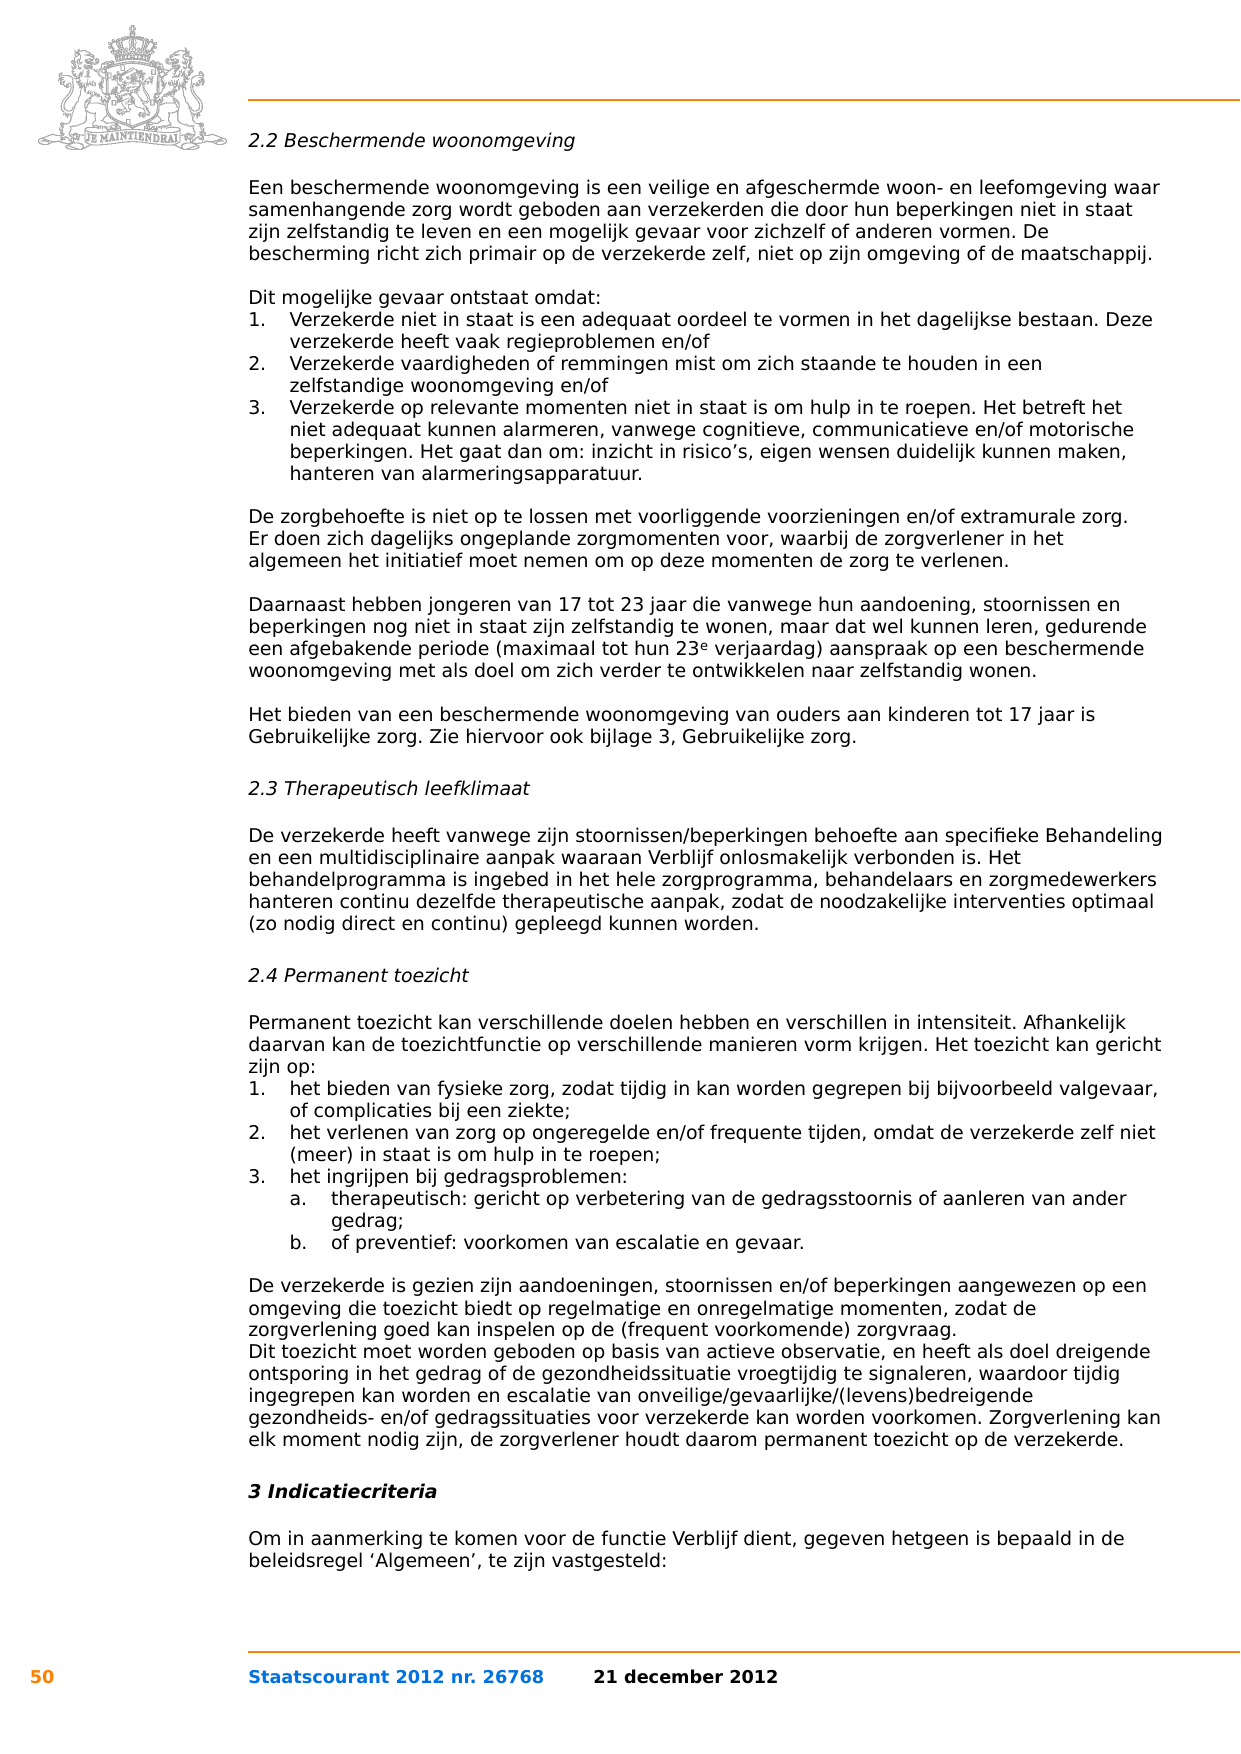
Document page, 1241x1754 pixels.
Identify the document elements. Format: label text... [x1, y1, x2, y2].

text 2. Verzekerde vaardigheden of remmingen mist om zich staande te houden in een zelfstandige woonomgeving en/of [248, 353, 1163, 397]
text a. therapeutisch: gericht op verbetering van de gedragsstoornis of aanleren van ander gedrag; [289, 1188, 1163, 1232]
text Een beschermende woonomgeving is een veilige en afgeschermde woon- en leefomgeving waar samenhangende zorg wordt geboden aan verzekerden die door hun beperkingen niet in staat zijn zelfstandig te leven en een mogelijk gevaar voor zichzelf of anderen vormen. De bescherming richt zich primair op de verzekerde zelf, niet op zijn omgeving of de maatschappij. [248, 177, 1163, 265]
subtitle 2.3 Therapeutisch leefklimaat [248, 778, 1163, 800]
text Er doen zich dagelijks ongeplande zorgmomenten voor, waarbij de zorgverlener in het algemeen het initiatief moet nemen om op deze momenten de zorg te verlenen. [248, 528, 1163, 572]
text Het bieden van een beschermende woonomgeving van ouders aan kinderen tot 17 jaar is Gebruikelijke zorg. Zie hiervoor ook bijlage 3, Gebruikelijke zorg. [248, 704, 1163, 748]
text 2. het verlenen van zorg op ongeregelde en/of frequente tijden, omdat de verzekerde zelf niet (meer) in staat is om hulp in te roepen; [248, 1122, 1163, 1166]
text 3. Verzekerde op relevante momenten niet in staat is om hulp in te roepen. Het betreft het niet adequaat kunnen alarmeren, vanwege cognitieve, communicatieve en/of motorische beperkingen. Het gaat dan om: inzicht in risico’s, eigen wensen duidelijk kunnen maken, hanteren van alarmeringsapparatuur. [248, 397, 1163, 484]
text 1. Verzekerde niet in staat is een adequaat oordeel te vormen in het dagelijkse bestaan. Deze verzekerde heeft vaak regieproblemen en/of [248, 309, 1163, 353]
text Daarnaast hebben jongeren van 17 tot 23 jaar die vanwege hun aandoening, stoornissen en beperkingen nog niet in staat zijn zelfstandig te wonen, maar dat wel kunnen leren, gedurende een afgebakende periode (maximaal tot hun 23e verjaardag) aanspraak op een beschermende woonomgeving met als doel om zich verder te ontwikkelen naar zelfstandig wonen. [248, 594, 1163, 682]
text b. of preventief: voorkomen van escalatie en gevaar. [289, 1232, 1163, 1253]
text 3. het ingrijpen bij gedragsproblemen: [248, 1166, 1163, 1188]
subtitle 2.4 Permanent toezicht [248, 965, 1163, 987]
text Permanent toezicht kan verschillende doelen hebben en verschillen in intensiteit. Afhankelijk daarvan kan de toezichtfunctie op verschillende manieren vorm krijgen. Het toezicht kan gericht zijn op: [248, 1012, 1163, 1078]
text De verzekerde is gezien zijn aandoeningen, stoornissen en/of beperkingen aangewezen op een omgeving die toezicht biedt op regelmatige en onregelmatige momenten, zodat de zorgverlening goed kan inspelen op de (frequent voorkomende) zorgvraag. [248, 1275, 1163, 1341]
text Om in aanmerking te komen voor de functie Verblijf dient, gegeven hetgeen is bepaald in de beleidsregel ‘Algemeen’, te zijn vastgesteld: [248, 1528, 1163, 1572]
picture [38, 25, 227, 150]
text Dit mogelijke gevaar ontstaat omdat: [248, 287, 1163, 309]
text De zorgbehoefte is niet op te lossen met voorliggende voorzieningen en/of extramurale zorg. [248, 506, 1163, 528]
text Dit toezicht moet worden geboden op basis van actieve observatie, en heeft als doel dreigende ontsporing in het gedrag of de gezondheidssituatie vroegtijdig te signaleren, waardoor tijdig ingegrepen kan worden en escalatie van onveilige/gevaarlijke/(levens)bedreigende gezondheids- en/of gedragssituaties voor verzekerde kan worden voorkomen. Zorgverlening kan elk moment nodig zijn, de zorgverlener houdt daarom permanent toezicht op de verzekerde. [248, 1341, 1163, 1451]
subtitle 2.2 Beschermende woonomgeving [248, 130, 1163, 152]
text 1. het bieden van fysieke zorg, zodat tijdig in kan worden gegrepen bij bijvoorbeeld valgevaar, of complicaties bij een ziekte; [248, 1078, 1163, 1122]
subtitle 3 Indicatiecriteria [248, 1481, 1163, 1503]
text De verzekerde heeft vanwege zijn stoornissen/beperkingen behoefte aan specifieke Behandeling en een multidisciplinaire aanpak waaraan Verblijf onlosmakelijk verbonden is. Het behandelprogramma is ingebed in het hele zorgprogramma, behandelaars en zorgmedewerkers hanteren continu dezelfde therapeutische aanpak, zodat de noodzakelijke interventies optimaal (zo nodig direct en continu) gepleegd kunnen worden. [248, 825, 1163, 935]
